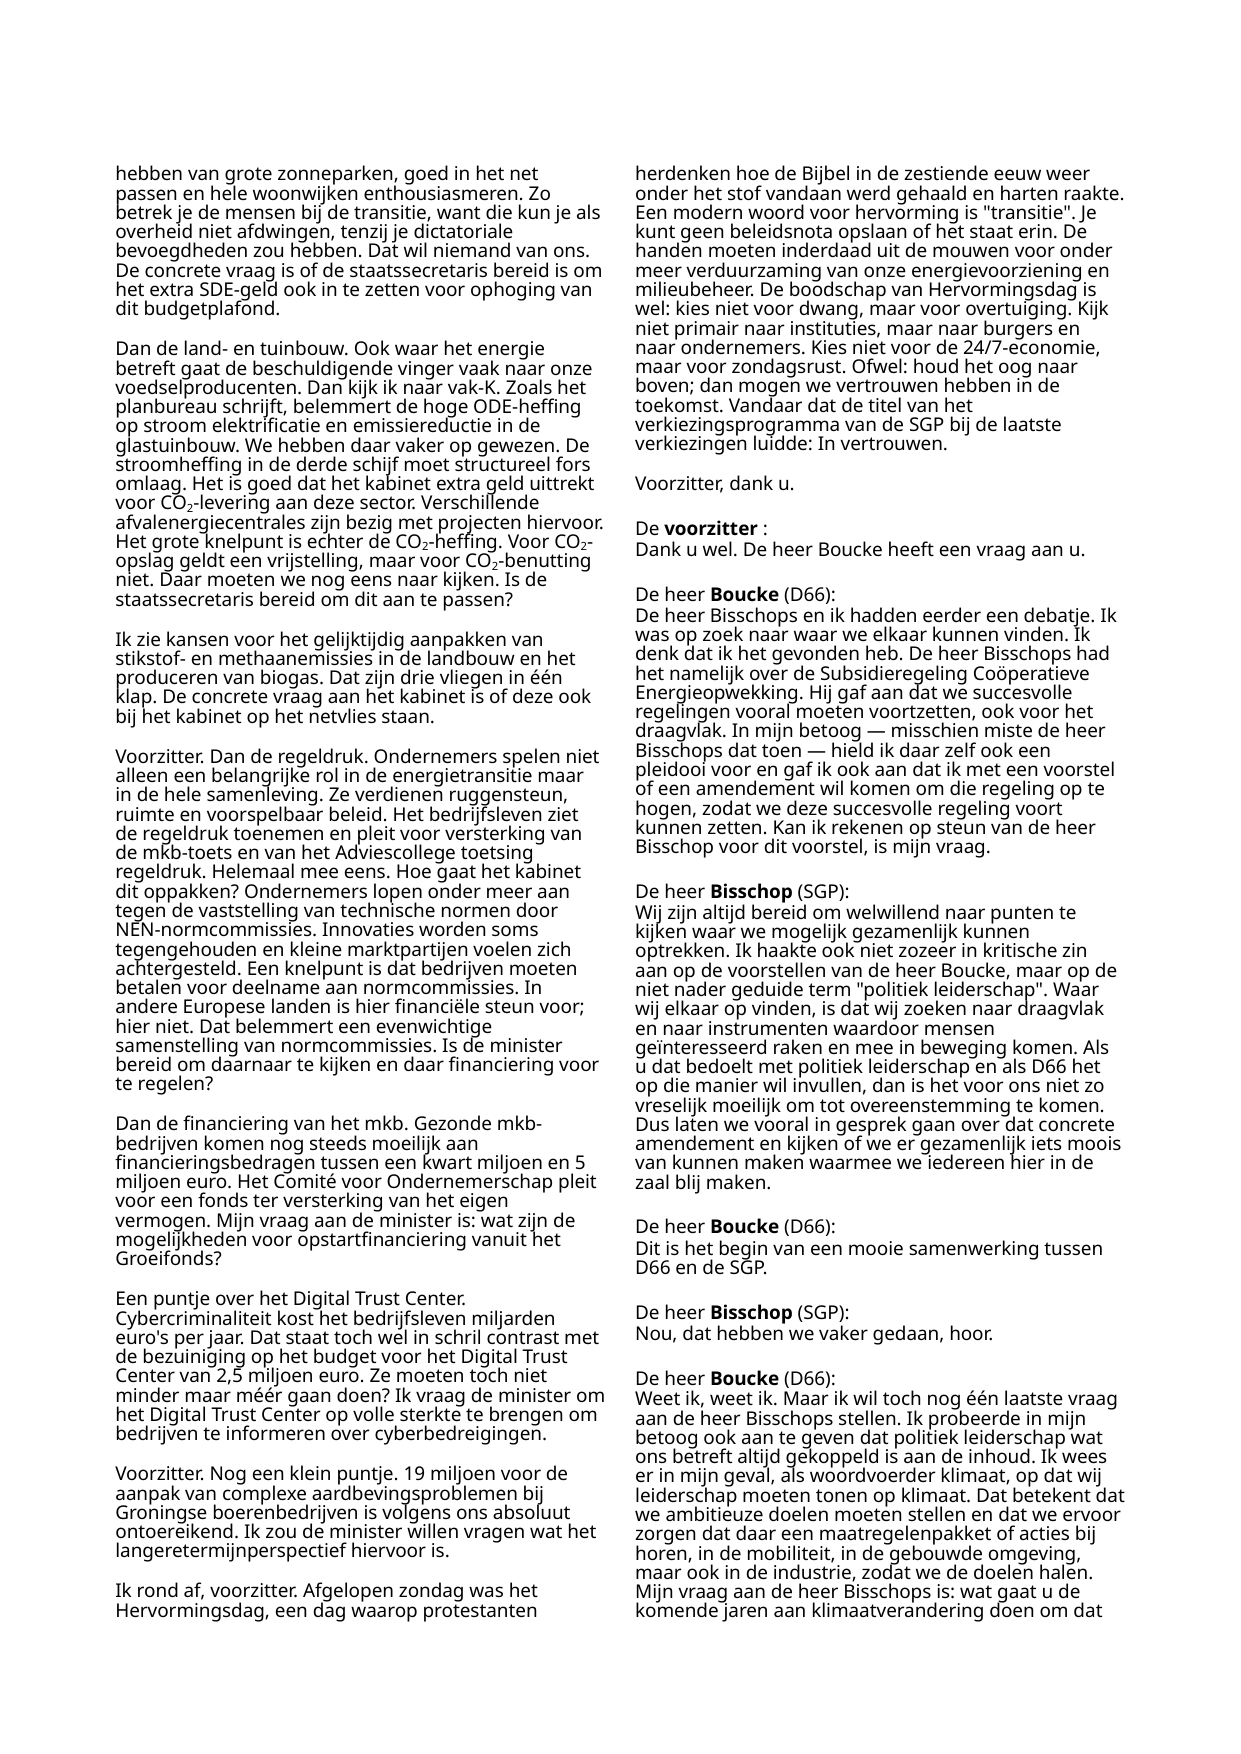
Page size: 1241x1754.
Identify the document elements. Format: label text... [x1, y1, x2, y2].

text Wij zijn altijd bereid om welwillend naar punten te kijken waar we mogelijk gezamenlijk kunnen optrekken. Ik haakte ook niet zozeer in kritische zin aan op de voorstellen van de heer Boucke, maar op de niet nader geduide term "politiek leiderschap". Waar wij elkaar op vinden, is dat wij zoeken naar draagvlak en naar instrumenten waardoor mensen geïnteresseerd raken en mee in beweging komen. Als u dat bedoelt met politiek leiderschap en als D66 het op die manier wil invullen, dan is het voor ons niet zo vreselijk moeilijk om tot overeenstemming te komen. Dus laten we vooral in gesprek gaan over dat concrete amendement en kijken of we er gezamenlijk iets moois van kunnen maken waarmee we iedereen hier in de zaal blij maken. [635, 904, 1125, 1193]
text Dan de financiering van het mkb. Gezonde mkb-bedrijven komen nog steeds moeilijk aan financieringsbedragen tussen een kwart miljoen en 5 miljoen euro. Het Comité voor Ondernemerschap pleit voor een fonds ter versterking van het eigen vermogen. Mijn vraag aan de minister is: wat zijn de mogelijkheden voor opstartfinanciering vanuit het Groeifonds? [115, 1115, 605, 1269]
text hebben van grote zonneparken, goed in het net passen en hele woonwijken enthousiasmeren. Zo betrek je de mensen bij de transitie, want die kun je als overheid niet afdwingen, tenzij je dictatoriale bevoegdheden zou hebben. Dat wil niemand van ons. De concrete vraag is of de staatssecretaris bereid is om het extra SDE-geld ook in te zetten voor ophoging van dit budgetplafond. [115, 165, 605, 319]
text Voorzitter. Dan de regeldruk. Ondernemers spelen niet alleen een belangrijke rol in de energietransitie maar in de hele samenleving. Ze verdienen ruggensteun, ruimte en voorspelbaar beleid. Het bedrijfsleven ziet de regeldruk toenemen en pleit voor versterking van de mkb-toets en van het Adviescollege toetsing regeldruk. Helemaal mee eens. Hoe gaat het kabinet dit oppakken? Ondernemers lopen onder meer aan tegen de vaststelling van technische normen door NEN-normcommissies. Innovaties worden soms tegengehouden en kleine marktpartijen voelen zich achtergesteld. Een knelpunt is dat bedrijven moeten betalen voor deelname aan normcommissies. In andere Europese landen is hier financiële steun voor; hier niet. Dat belemmert een evenwichtige samenstelling van normcommissies. Is de minister bereid om daarnaar te kijken en daar financiering voor te regelen? [115, 748, 605, 1095]
text Dank u wel. De heer Boucke heeft een vraag aan u. [635, 541, 1125, 560]
text herdenken hoe de Bijbel in de zestiende eeuw weer onder het stof vandaan werd gehaald en harten raakte. Een modern woord voor hervorming is "transitie". Je kunt geen beleidsnota opslaan of het staat erin. De handen moeten inderdaad uit de mouwen voor onder meer verduurzaming van onze energievoorziening en milieubeheer. De boodschap van Hervormingsdag is wel: kies niet voor dwang, maar voor overtuiging. Kijk niet primair naar instituties, maar naar burgers en naar ondernemers. Kies niet voor de 24/7-economie, maar voor zondagsrust. Ofwel: houd het oog naar boven; dan mogen we vertrouwen hebben in de toekomst. Vandaar dat de titel van het verkiezingsprogramma van de SGP bij de laatste verkiezingen luidde: In vertrouwen. [635, 165, 1125, 454]
text Ik rond af, voorzitter. Afgelopen zondag was het Hervormingsdag, een dag waarop protestanten [115, 1582, 605, 1621]
text Nou, dat hebben we vaker gedaan, hoor. [635, 1324, 1125, 1344]
text De heer Bisschop (SGP): [635, 1299, 1125, 1324]
text De heer Boucke (D66): [635, 1365, 1125, 1390]
text De heer Bisschop (SGP): [635, 878, 1125, 904]
text Ik zie kansen voor het gelijktijdig aanpakken van stikstof- en methaanemissies in de landbouw en het produceren van biogas. Dat zijn drie vliegen in één klap. De concrete vraag aan het kabinet is of deze ook bij het kabinet op het netvlies staan. [115, 631, 605, 727]
text De heer Bisschops en ik hadden eerder een debatje. Ik was op zoek naar waar we elkaar kunnen vinden. Ik denk dat ik het gevonden heb. De heer Bisschops had het namelijk over de Subsidieregeling Coöperatieve Energieopwekking. Hij gaf aan dat we succesvolle regelingen vooral moeten voortzetten, ook voor het draagvlak. In mijn betoog — misschien miste de heer Bisschops dat toen — hield ik daar zelf ook een pleidooi voor en gaf ik ook aan dat ik met een voorstel of een amendement wil komen om die regeling op te hogen, zodat we deze succesvolle regeling voort kunnen zetten. Kan ik rekenen op steun van de heer Bisschop voor dit voorstel, is mijn vraag. [635, 607, 1125, 857]
text Een puntje over het Digital Trust Center. Cybercriminaliteit kost het bedrijfsleven miljarden euro's per jaar. Dat staat toch wel in schril contrast met de bezuiniging op het budget voor het Digital Trust Center van 2,5 miljoen euro. Ze moeten toch niet minder maar méér gaan doen? Ik vraag de minister om het Digital Trust Center op volle sterkte te brengen om bedrijven te informeren over cyberbedreigingen. [115, 1290, 605, 1444]
text De voorzitter : [635, 515, 1125, 541]
text Dit is het begin van een mooie samenwerking tussen D66 en de SGP. [635, 1239, 1125, 1278]
text Dan de land- en tuinbouw. Ook waar het energie betreft gaat de beschuldigende vinger vaak naar onze voedselproducenten. Dan kijk ik naar vak-K. Zoals het planbureau schrijft, belemmert de hoge ODE-heffing op stroom elektrificatie en emissiereductie in de glastuinbouw. We hebben daar vaker op gewezen. De stroomheffing in de derde schijf moet structureel fors omlaag. Het is goed dat het kabinet extra geld uittrekt voor CO2-levering aan deze sector. Verschillende afvalenergiecentrales zijn bezig met projecten hiervoor. Het grote knelpunt is echter de CO2-heffing. Voor CO2-opslag geldt een vrijstelling, maar voor CO2-benutting niet. Daar moeten we nog eens naar kijken. Is de staatssecretaris bereid om dit aan te passen? [115, 340, 605, 610]
text De heer Boucke (D66): [635, 1214, 1125, 1239]
text Voorzitter, dank u. [635, 475, 1125, 494]
text Voorzitter. Nog een klein puntje. 19 miljoen voor de aanpak van complexe aardbevingsproblemen bij Groningse boerenbedrijven is volgens ons absoluut ontoereikend. Ik zou de minister willen vragen wat het langeretermijnperspectief hiervoor is. [115, 1465, 605, 1562]
text De heer Boucke (D66): [635, 581, 1125, 607]
text Weet ik, weet ik. Maar ik wil toch nog één laatste vraag aan de heer Bisschops stellen. Ik probeerde in mijn betoog ook aan te geven dat politiek leiderschap wat ons betreft altijd gekoppeld is aan de inhoud. Ik wees er in mijn geval, als woordvoerder klimaat, op dat wij leiderschap moeten tonen op klimaat. Dat betekent dat we ambitieuze doelen moeten stellen en dat we ervoor zorgen dat daar een maatregelenpakket of acties bij horen, in de mobiliteit, in de gebouwde omgeving, maar ook in de industrie, zodat we de doelen halen. Mijn vraag aan de heer Bisschops is: wat gaat u de komende jaren aan klimaatverandering doen om dat [635, 1390, 1125, 1622]
